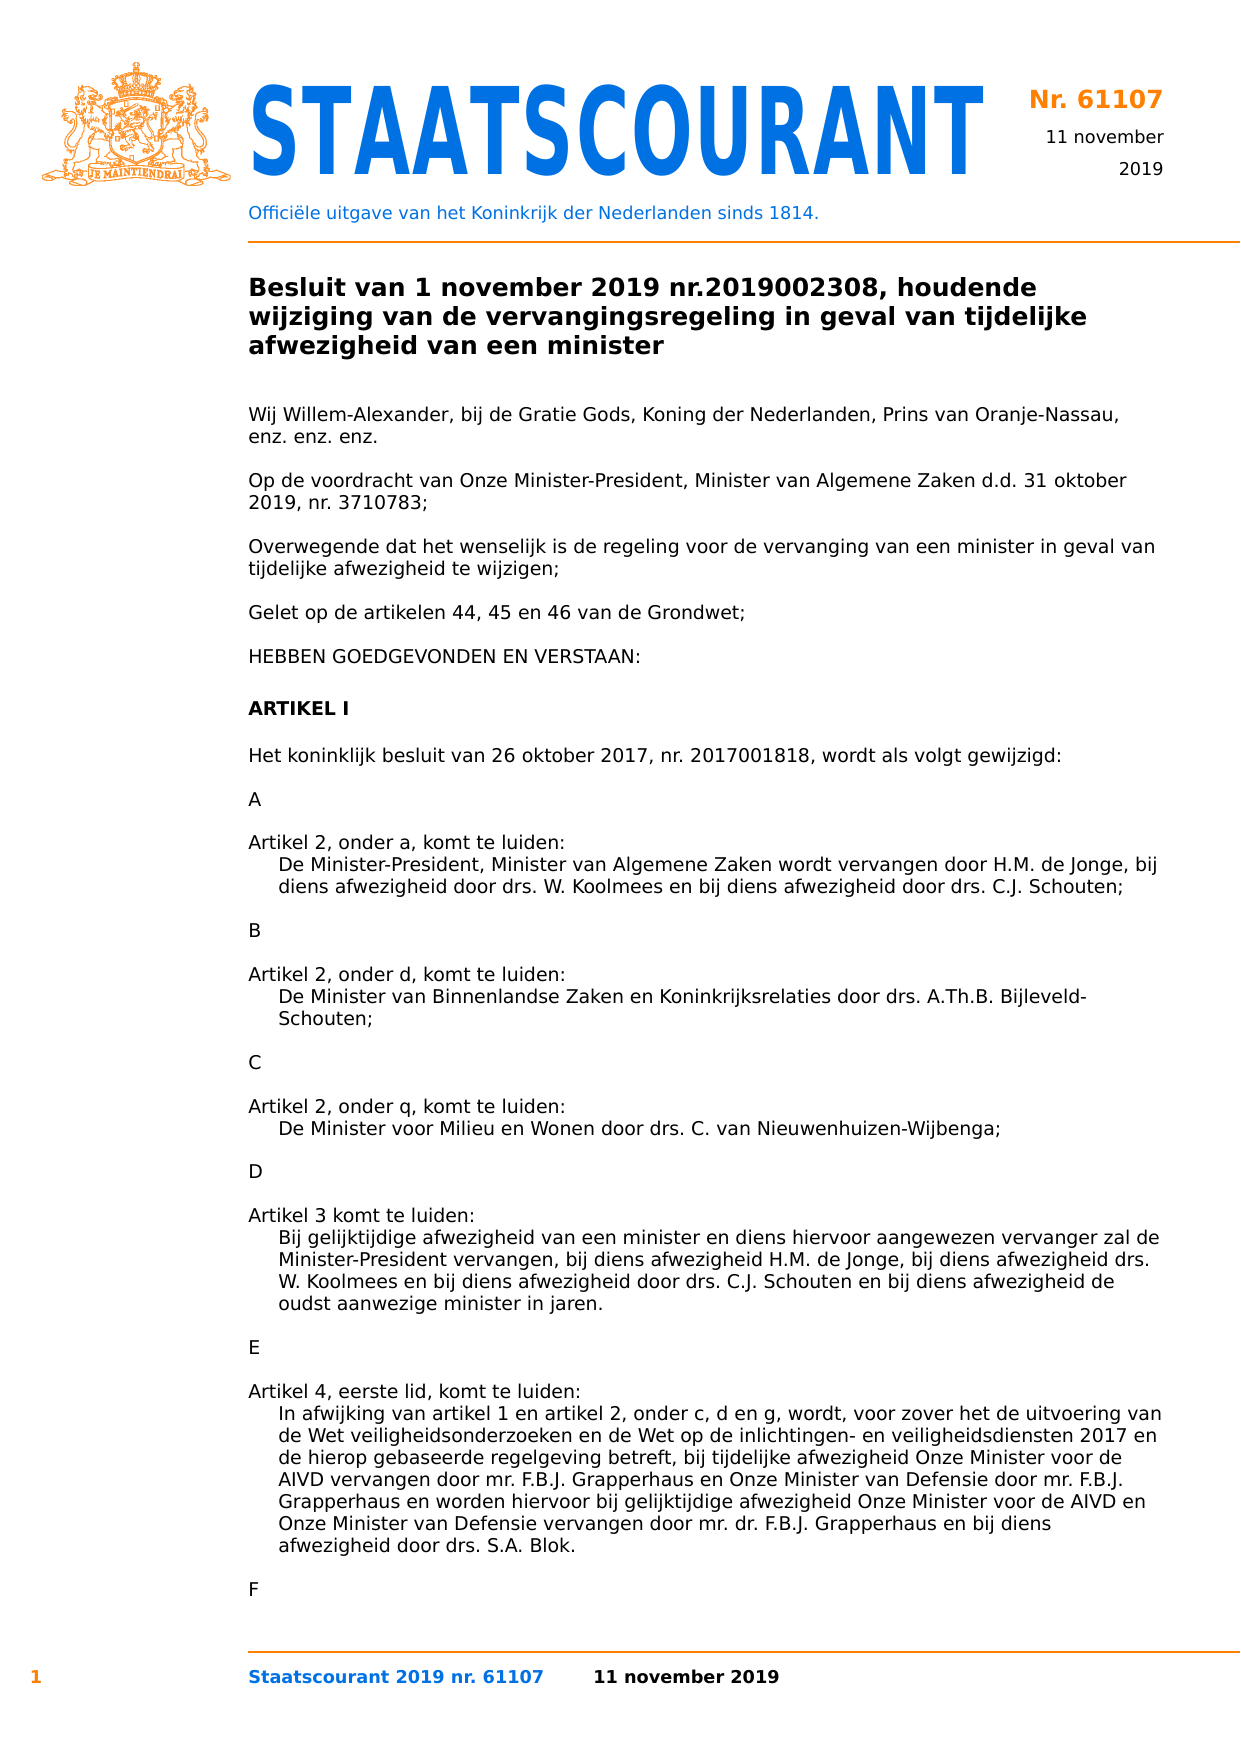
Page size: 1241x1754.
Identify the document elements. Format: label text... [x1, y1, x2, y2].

text De Minister voor Milieu en Wonen door drs. C. van Nieuwenhuizen-Wijbenga; [278, 1118, 1163, 1139]
text Artikel 2, onder a, komt te luiden: [248, 832, 1163, 854]
text B [248, 920, 1163, 942]
text Gelet op de artikelen 44, 45 en 46 van de Grondwet; [248, 602, 1163, 624]
table_header Nr. 61107 [998, 62, 1240, 121]
text F [248, 1579, 1163, 1601]
table_cell 2019 [998, 153, 1240, 203]
text Artikel 3 komt te luiden: [248, 1205, 1163, 1227]
text Artikel 2, onder q, komt te luiden: [248, 1096, 1163, 1118]
text HEBBEN GOEDGEVONDEN EN VERSTAAN: [248, 646, 1163, 668]
subtitle Besluit van 1 november 2019 nr.2019002308, houdende wijziging van de vervangingsregeling in geval van tijdelijke afwezigheid van een minister [248, 273, 1163, 361]
text Artikel 4, eerste lid, komt te luiden: [248, 1381, 1163, 1403]
text In afwijking van artikel 1 en artikel 2, onder c, d en g, wordt, voor zover het de uitvoering van de Wet veiligheidsonderzoeken en de Wet op de inlichtingen- en veiligheidsdiensten 2017 en de hierop gebaseerde regelgeving betreft, bij tijdelijke afwezigheid Onze Minister voor de AIVD vervangen door mr. F.B.J. Grapperhaus en Onze Minister van Defensie door mr. F.B.J. Grapperhaus en worden hiervoor bij gelijktijdige afwezigheid Onze Minister voor de AIVD en Onze Minister van Defensie vervangen door mr. dr. F.B.J. Grapperhaus en bij diens afwezigheid door drs. S.A. Blok. [278, 1403, 1163, 1557]
text Het koninklijk besluit van 26 oktober 2017, nr. 2017001818, wordt als volgt gewijzigd: [248, 744, 1163, 767]
table_cell 11 november [998, 121, 1240, 153]
text De Minister-President, Minister van Algemene Zaken wordt vervangen door H.M. de Jonge, bij diens afwezigheid door drs. W. Koolmees en bij diens afwezigheid door drs. C.J. Schouten; [278, 854, 1163, 898]
text Bij gelijktijdige afwezigheid van een minister en diens hiervoor aangewezen vervanger zal de Minister-President vervangen, bij diens afwezigheid H.M. de Jonge, bij diens afwezigheid drs. W. Koolmees en bij diens afwezigheid door drs. C.J. Schouten en bij diens afwezigheid de oudst aanwezige minister in jaren. [278, 1227, 1163, 1315]
text De Minister van Binnenlandse Zaken en Koninkrijksrelaties door drs. A.Th.B. Bijleveld-Schouten; [278, 986, 1163, 1030]
table_header [25, 62, 248, 241]
text Overwegende dat het wenselijk is de regeling voor de vervanging van een minister in geval van tijdelijke afwezigheid te wijzigen; [248, 536, 1163, 580]
text C [248, 1052, 1163, 1074]
text E [248, 1337, 1163, 1359]
text D [248, 1161, 1163, 1183]
text A [248, 788, 1163, 810]
text Artikel 2, onder d, komt te luiden: [248, 964, 1163, 986]
text Op de voordracht van Onze Minister-President, Minister van Algemene Zaken d.d. 31 oktober 2019, nr. 3710783; [248, 470, 1163, 514]
table_cell Officiële uitgave van het Koninkrijk der Nederlanden sinds 1814. [248, 203, 1240, 241]
subtitle ARTIKEL I [248, 698, 1163, 719]
table_header STAATSCOURANT [248, 62, 998, 203]
picture [41, 62, 231, 186]
text Wij Willem-Alexander, bij de Gratie Gods, Koning der Nederlanden, Prins van Oranje-Nassau, enz. enz. enz. [248, 404, 1163, 448]
